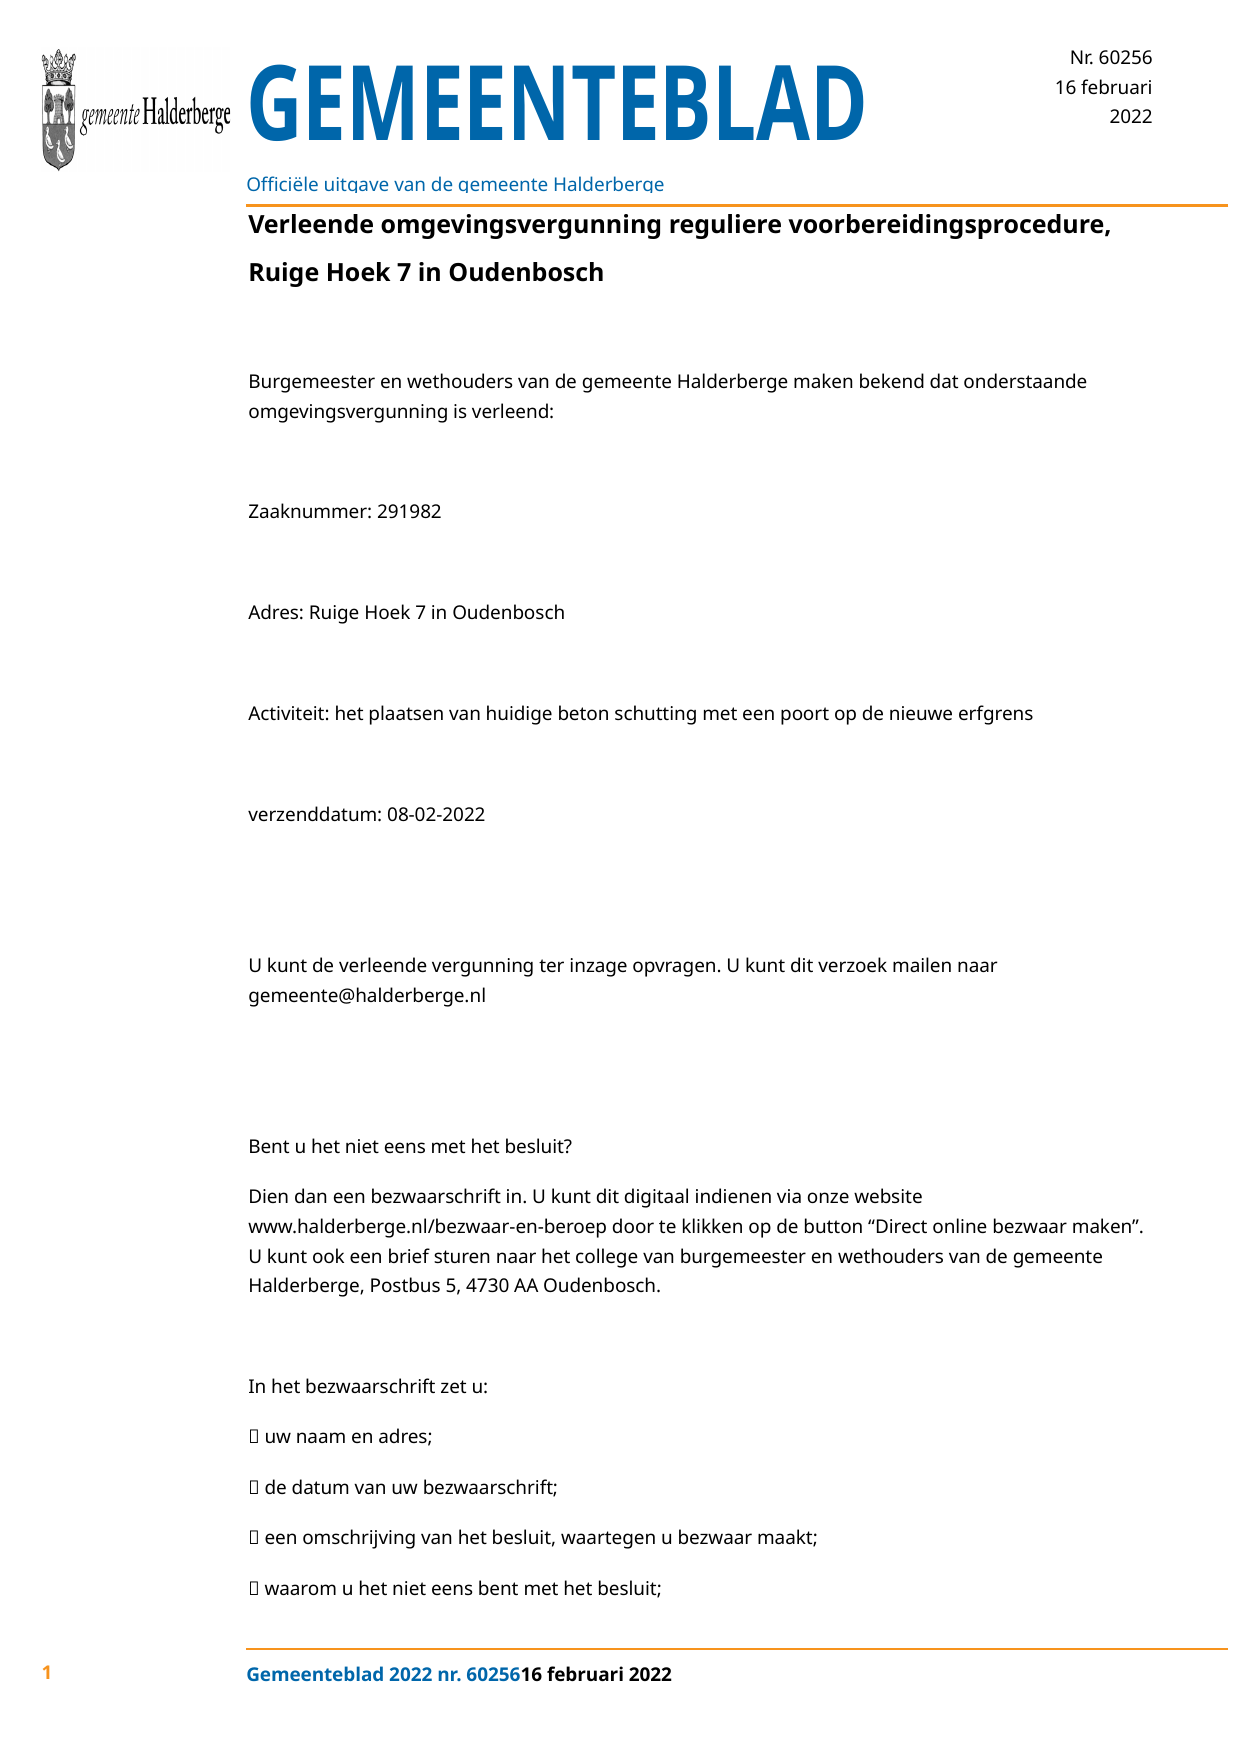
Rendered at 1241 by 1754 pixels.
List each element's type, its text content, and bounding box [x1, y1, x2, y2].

text  waarom u het niet eens bent met het besluit; [248, 1575, 1152, 1601]
text  een omschrijving van het besluit, waartegen u bezwaar maakt; [248, 1524, 1152, 1550]
text Bent u het niet eens met het besluit? [248, 1133, 1152, 1159]
text Verleende omgevingsvergunning reguliere voorbereidingsprocedure, Ruige Hoek 7 in Oudenbosch [248, 207, 1152, 288]
text  uw naam en adres; [248, 1424, 1152, 1449]
text In het bezwaarschrift zet u: [248, 1373, 1152, 1399]
text Dien dan een bezwaarschrift in. U kunt dit digitaal indienen via onze website www.halderberge.nl/bezwaar-en-beroep door te klikken op de button “Direct online bezwaar maken”. U kunt ook een brief sturen naar het college van burgemeester en wethouders van de gemeente Halderberge, Postbus 5, 4730 AA Oudenbosch. [248, 1184, 1152, 1298]
text verzenddatum: 08-02-2022 [248, 801, 1152, 827]
text Activiteit: het plaatsen van huidige beton schutting met een poort op de nieuwe erfgrens [248, 700, 1152, 726]
text  de datum van uw bezwaarschrift; [248, 1474, 1152, 1500]
text Zaaknummer: 291982 [248, 499, 1152, 524]
text U kunt de verleende vergunning ter inzage opvragen. U kunt dit verzoek mailen naar gemeente@halderberge.nl [248, 952, 1152, 1008]
text Adres: Ruige Hoek 7 in Oudenbosch [248, 599, 1152, 625]
text Burgemeester en wethouders van de gemeente Halderberge maken bekend dat onderstaande omgevingsvergunning is verleend: [248, 368, 1152, 424]
picture [41, 47, 231, 172]
